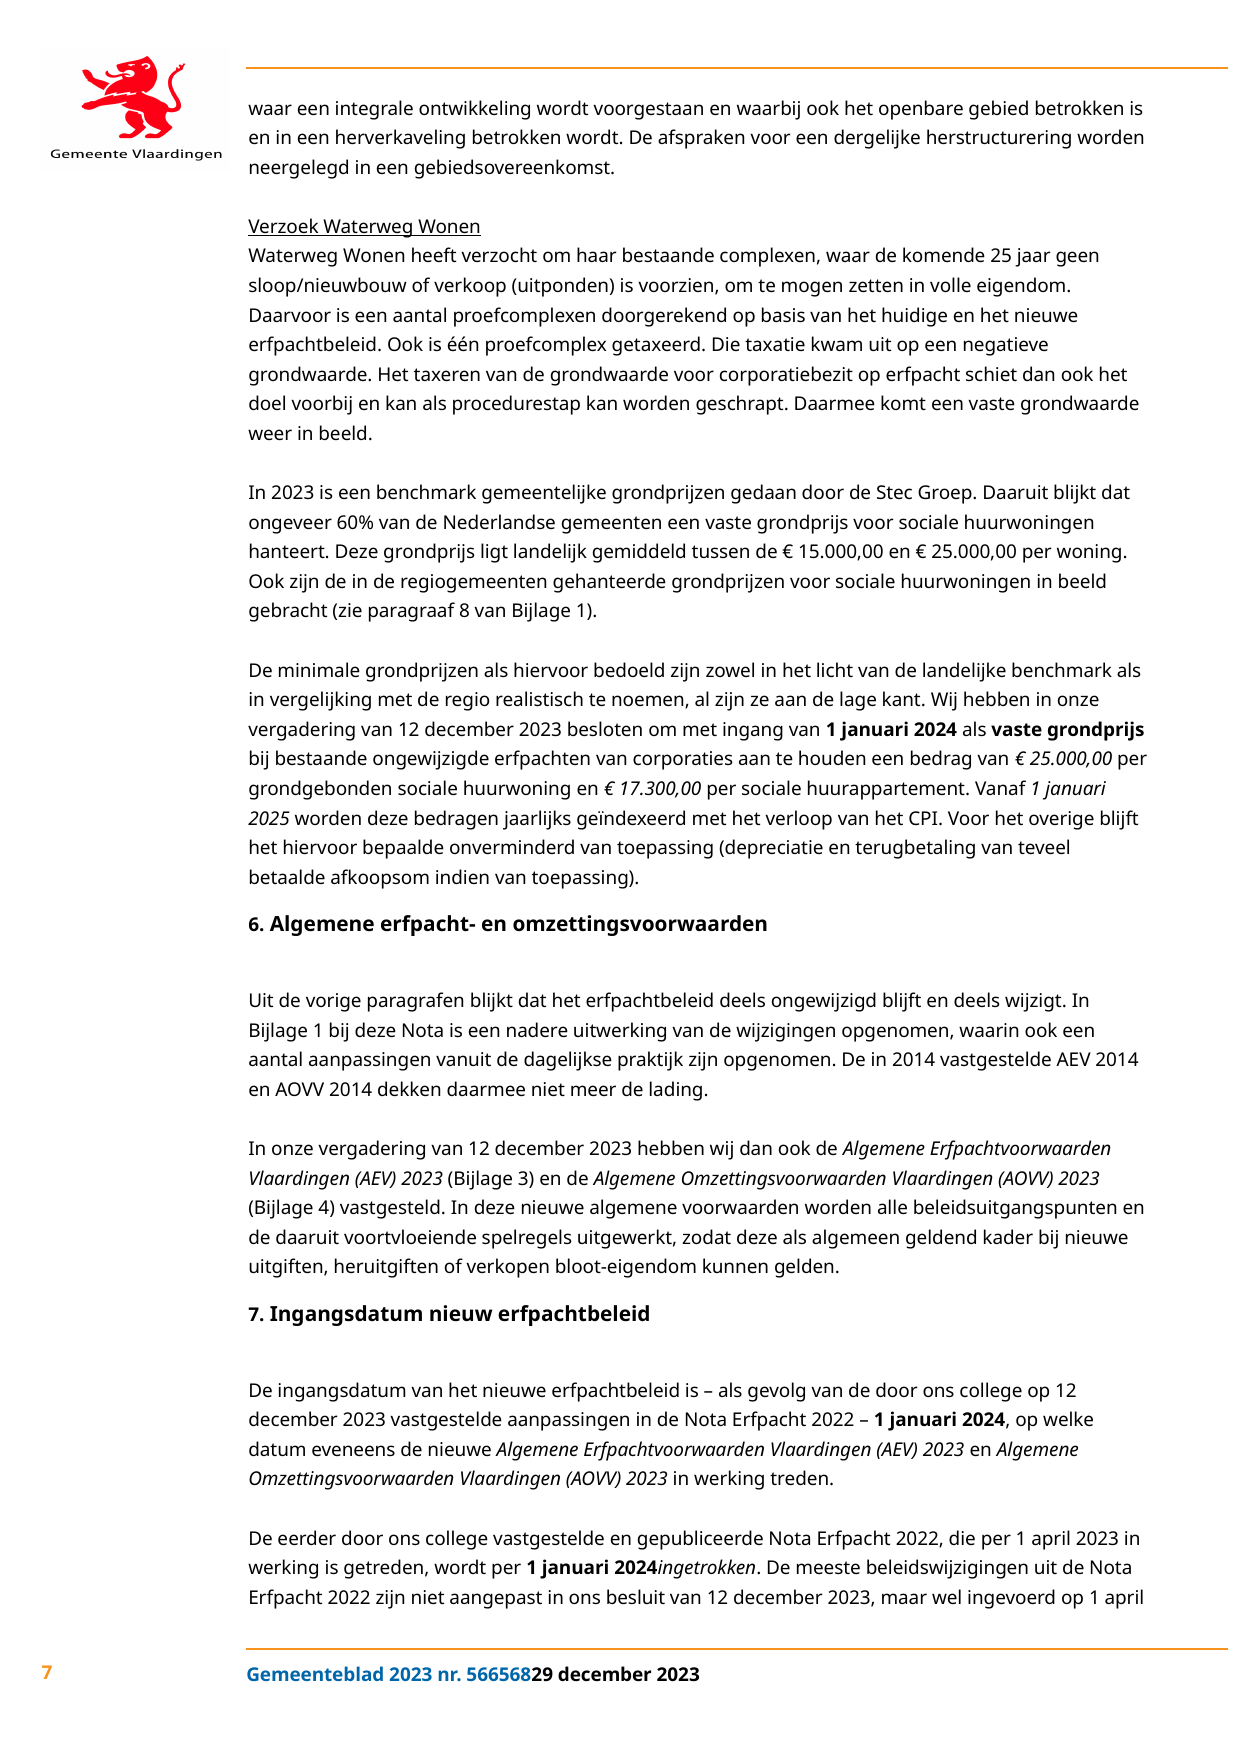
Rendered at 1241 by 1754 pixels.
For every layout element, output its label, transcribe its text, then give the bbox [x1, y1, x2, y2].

text De eerder door ons college vastgestelde en gepubliceerde Nota Erfpacht 2022, die per 1 april 2023 in werking is getreden, wordt per 1 januari 2024ingetrokken. De meeste beleidswijzigingen uit de Nota Erfpacht 2022 zijn niet aangepast in ons besluit van 12 december 2023, maar wel ingevoerd op 1 april [248, 1525, 1152, 1610]
text In 2023 is een benchmark gemeentelijke grondprijzen gedaan door de Stec Groep. Daaruit blijkt dat ongeveer 60% van de Nederlandse gemeenten een vaste grondprijs voor sociale huurwoningen hanteert. Deze grondprijs ligt landelijk gemiddeld tussen de € 15.000,00 en € 25.000,00 per woning. Ook zijn de in de regiogemeenten gehanteerde grondprijzen voor sociale huurwoningen in beeld gebracht (zie paragraaf 8 van Bijlage 1). [248, 479, 1152, 623]
text De ingangsdatum van het nieuwe erfpachtbeleid is – als gevolg van de door ons college op 12 december 2023 vastgestelde aanpassingen in de Nota Erfpacht 2022 – 1 januari 2024, op welke datum eveneens de nieuwe Algemene Erfpachtvoorwaarden Vlaardingen (AEV) 2023 en Algemene Omzettingsvoorwaarden Vlaardingen (AOVV) 2023 in werking treden. [248, 1377, 1152, 1491]
picture [41, 47, 231, 172]
text In onze vergadering van 12 december 2023 hebben wij dan ook de Algemene Erfpachtvoorwaarden Vlaardingen (AEV) 2023 (Bijlage 3) en de Algemene Omzettingsvoorwaarden Vlaardingen (AOVV) 2023 (Bijlage 4) vastgesteld. In deze nieuwe algemene voorwaarden worden alle beleidsuitgangspunten en de daaruit voortvloeiende spelregels uitgewerkt, zodat deze als algemeen geldend kader bij nieuwe uitgiften, heruitgiften of verkopen bloot-eigendom kunnen gelden. [248, 1135, 1152, 1279]
text Verzoek Waterweg Wonen [248, 213, 1152, 239]
text waar een integrale ontwikkeling wordt voorgestaan en waarbij ook het openbare gebied betrokken is en in een herverkaveling betrokken wordt. De afspraken voor een dergelijke herstructurering worden neergelegd in een gebiedsovereenkomst. [248, 95, 1152, 180]
text 7. Ingangsdatum nieuw erfpachtbeleid [248, 1299, 1152, 1328]
text 6. Algemene erfpacht- en omzettingsvoorwaarden [248, 909, 1152, 938]
text Uit de vorige paragrafen blijkt dat het erfpachtbeleid deels ongewijzigd blijft en deels wijzigt. In Bijlage 1 bij deze Nota is een nadere uitwerking van de wijzigingen opgenomen, waarin ook een aantal aanpassingen vanuit de dagelijkse praktijk zijn opgenomen. De in 2014 vastgestelde AEV 2014 en AOVV 2014 dekken daarmee niet meer de lading. [248, 987, 1152, 1102]
text De minimale grondprijzen als hiervoor bedoeld zijn zowel in het licht van de landelijke benchmark als in vergelijking met de regio realistisch te noemen, al zijn ze aan de lage kant. Wij hebben in onze vergadering van 12 december 2023 besloten om met ingang van 1 januari 2024 als vaste grondprijs bij bestaande ongewijzigde erfpachten van corporaties aan te houden een bedrag van € 25.000,00 per grondgebonden sociale huurwoning en € 17.300,00 per sociale huurappartement. Vanaf 1 januari 2025 worden deze bedragen jaarlijks geïndexeerd met het verloop van het CPI. Voor het overige blijft het hiervoor bepaalde onverminderd van toepassing (depreciatie en terugbetaling van teveel betaalde afkoopsom indien van toepassing). [248, 657, 1152, 890]
text Waterweg Wonen heeft verzocht om haar bestaande complexen, waar de komende 25 jaar geen sloop/nieuwbouw of verkoop (uitponden) is voorzien, om te mogen zetten in volle eigendom. Daarvoor is een aantal proefcomplexen doorgerekend op basis van het huidige en het nieuwe erfpachtbeleid. Ook is één proefcomplex getaxeerd. Die taxatie kwam uit op een negatieve grondwaarde. Het taxeren van de grondwaarde voor corporatiebezit op erfpacht schiet dan ook het doel voorbij en kan als procedurestap kan worden geschrapt. Daarmee komt een vaste grondwaarde weer in beeld. [248, 243, 1152, 446]
